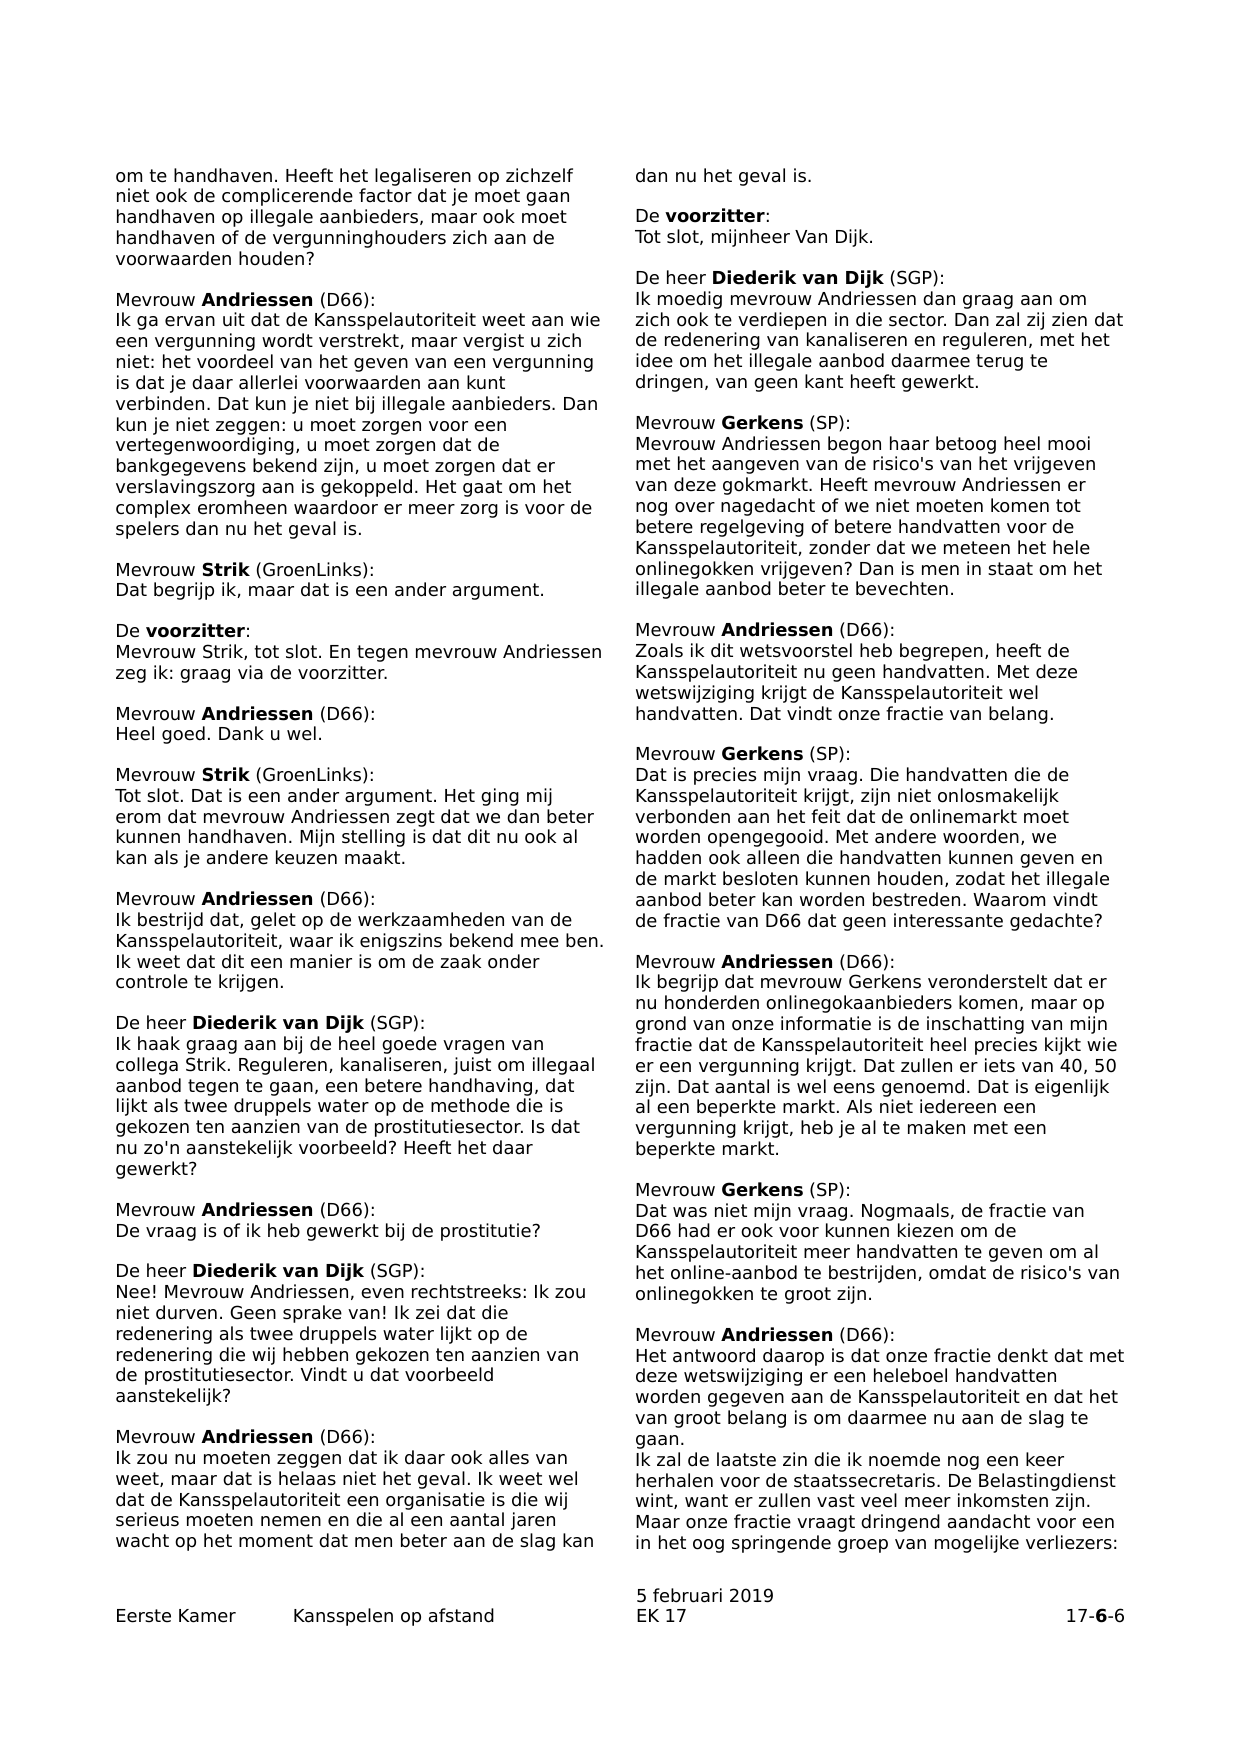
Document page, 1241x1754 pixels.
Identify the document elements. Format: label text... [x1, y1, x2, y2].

text Ik zal de laatste zin die ik noemde nog een keer herhalen voor de staatssecretaris. De Belastingdienst wint, want er zullen vast veel meer inkomsten zijn. [635, 1449, 1125, 1512]
text Mevrouw Andriessen (D66): [635, 951, 1125, 972]
text Mevrouw Strik (GroenLinks): [115, 765, 605, 786]
text Ik ga ervan uit dat de Kansspelautoriteit weet aan wie een vergunning wordt verstrekt, maar vergist u zich niet: het voordeel van het geven van een vergunning is dat je daar allerlei voorwaarden aan kunt verbinden. Dat kun je niet bij illegale aanbieders. Dan kun je niet zeggen: u moet zorgen voor een vertegenwoordiging, u moet zorgen dat de bankgegevens bekend zijn, u moet zorgen dat er verslavingszorg aan is gekoppeld. Het gaat om het complex eromheen waardoor er meer zorg is voor de spelers dan nu het geval is. [115, 310, 605, 539]
text Mevrouw Andriessen begon haar betoog heel mooi met het aangeven van de risico's van het vrijgeven van deze gokmarkt. Heeft mevrouw Andriessen er nog over nagedacht of we niet moeten komen tot betere regelgeving of betere handvatten voor de Kansspelautoriteit, zonder dat we meteen het hele onlinegokken vrijgeven? Dan is men in staat om het illegale aanbod beter te bevechten. [635, 433, 1125, 600]
text Mevrouw Gerkens (SP): [635, 1180, 1125, 1200]
text Ik bestrijd dat, gelet op de werkzaamheden van de Kansspelautoriteit, waar ik enigszins bekend mee ben. Ik weet dat dit een manier is om de zaak onder controle te krijgen. [115, 910, 605, 993]
text De vraag is of ik heb gewerkt bij de prostitutie? [115, 1220, 605, 1241]
text Mevrouw Strik (GroenLinks): [115, 559, 605, 580]
text Mevrouw Andriessen (D66): [115, 289, 605, 310]
text Mevrouw Andriessen (D66): [115, 1427, 605, 1448]
text Ik moedig mevrouw Andriessen dan graag aan om zich ook te verdiepen in die sector. Dan zal zij zien dat de redenering van kanaliseren en reguleren, met het idee om het illegale aanbod daarmee terug te dringen, van geen kant heeft gewerkt. [635, 288, 1125, 393]
text Zoals ik dit wetsvoorstel heb begrepen, heeft de Kansspelautoriteit nu geen handvatten. Met deze wetswijziging krijgt de Kansspelautoriteit wel handvatten. Dat vindt onze fractie van belang. [635, 641, 1125, 724]
text Mevrouw Andriessen (D66): [115, 889, 605, 910]
text Dat was niet mijn vraag. Nogmaals, de fractie van D66 had er ook voor kunnen kiezen om de Kansspelautoriteit meer handvatten te geven om al het online-aanbod te bestrijden, omdat de risico's van onlinegokken te groot zijn. [635, 1200, 1125, 1304]
text Ik haak graag aan bij de heel goede vragen van collega Strik. Reguleren, kanaliseren, juist om illegaal aanbod tegen te gaan, een betere handhaving, dat lijkt als twee druppels water op de methode die is gekozen ten aanzien van de prostitutiesector. Is dat nu zo'n aanstekelijk voorbeeld? Heeft het daar gewerkt? [115, 1034, 605, 1179]
text Mevrouw Andriessen (D66): [115, 703, 605, 724]
text Tot slot, mijnheer Van Dijk. [635, 227, 1125, 248]
text Dat is precies mijn vraag. Die handvatten die de Kansspelautoriteit krijgt, zijn niet onlosmakelijk verbonden aan het feit dat de onlinemarkt moet worden opengegooid. Met andere woorden, we hadden ook alleen die handvatten kunnen geven en de markt besloten kunnen houden, zodat het illegale aanbod beter kan worden bestreden. Waarom vindt de fractie van D66 dat geen interessante gedachte? [635, 765, 1125, 931]
text Heel goed. Dank u wel. [115, 724, 605, 745]
text De voorzitter: [115, 621, 605, 642]
text De voorzitter: [635, 206, 1125, 227]
text Maar onze fractie vraagt dringend aandacht voor een in het oog springende groep van mogelijke verliezers: [635, 1512, 1125, 1554]
text Mevrouw Andriessen (D66): [635, 1324, 1125, 1345]
text De heer Diederik van Dijk (SGP): [635, 268, 1125, 288]
text Nee! Mevrouw Andriessen, even rechtstreeks: Ik zou niet durven. Geen sprake van! Ik zei dat die redenering als twee druppels water lijkt op de redenering die wij hebben gekozen ten aanzien van de prostitutiesector. Vindt u dat voorbeeld aanstekelijk? [115, 1282, 605, 1407]
text Mevrouw Gerkens (SP): [635, 413, 1125, 433]
text om te handhaven. Heeft het legaliseren op zichzelf niet ook de complicerende factor dat je moet gaan handhaven op illegale aanbieders, maar ook moet handhaven of de vergunninghouders zich aan de voorwaarden houden? [115, 165, 605, 269]
text Tot slot. Dat is een ander argument. Het ging mij erom dat mevrouw Andriessen zegt dat we dan beter kunnen handhaven. Mijn stelling is dat dit nu ook al kan als je andere keuzen maakt. [115, 786, 605, 869]
text Ik zou nu moeten zeggen dat ik daar ook alles van weet, maar dat is helaas niet het geval. Ik weet wel dat de Kansspelautoriteit een organisatie is die wij serieus moeten nemen en die al een aantal jaren wacht op het moment dat men beter aan de slag kan [115, 1448, 605, 1552]
text Mevrouw Andriessen (D66): [635, 620, 1125, 641]
text Mevrouw Gerkens (SP): [635, 744, 1125, 765]
text De heer Diederik van Dijk (SGP): [115, 1013, 605, 1034]
text Mevrouw Andriessen (D66): [115, 1199, 605, 1220]
text dan nu het geval is. [635, 165, 1125, 186]
text Het antwoord daarop is dat onze fractie denkt dat met deze wetswijziging er een heleboel handvatten worden gegeven aan de Kansspelautoriteit en dat het van groot belang is om daarmee nu aan de slag te gaan. [635, 1345, 1125, 1449]
text Mevrouw Strik, tot slot. En tegen mevrouw Andriessen zeg ik: graag via de voorzitter. [115, 642, 605, 683]
text Ik begrijp dat mevrouw Gerkens veronderstelt dat er nu honderden onlinegokaanbieders komen, maar op grond van onze informatie is de inschatting van mijn fractie dat de Kansspelautoriteit heel precies kijkt wie er een vergunning krijgt. Dat zullen er iets van 40, 50 zijn. Dat aantal is wel eens genoemd. Dat is eigenlijk al een beperkte markt. Als niet iedereen een vergunning krijgt, heb je al te maken met een beperkte markt. [635, 972, 1125, 1160]
text Dat begrijp ik, maar dat is een ander argument. [115, 580, 605, 601]
text De heer Diederik van Dijk (SGP): [115, 1261, 605, 1282]
